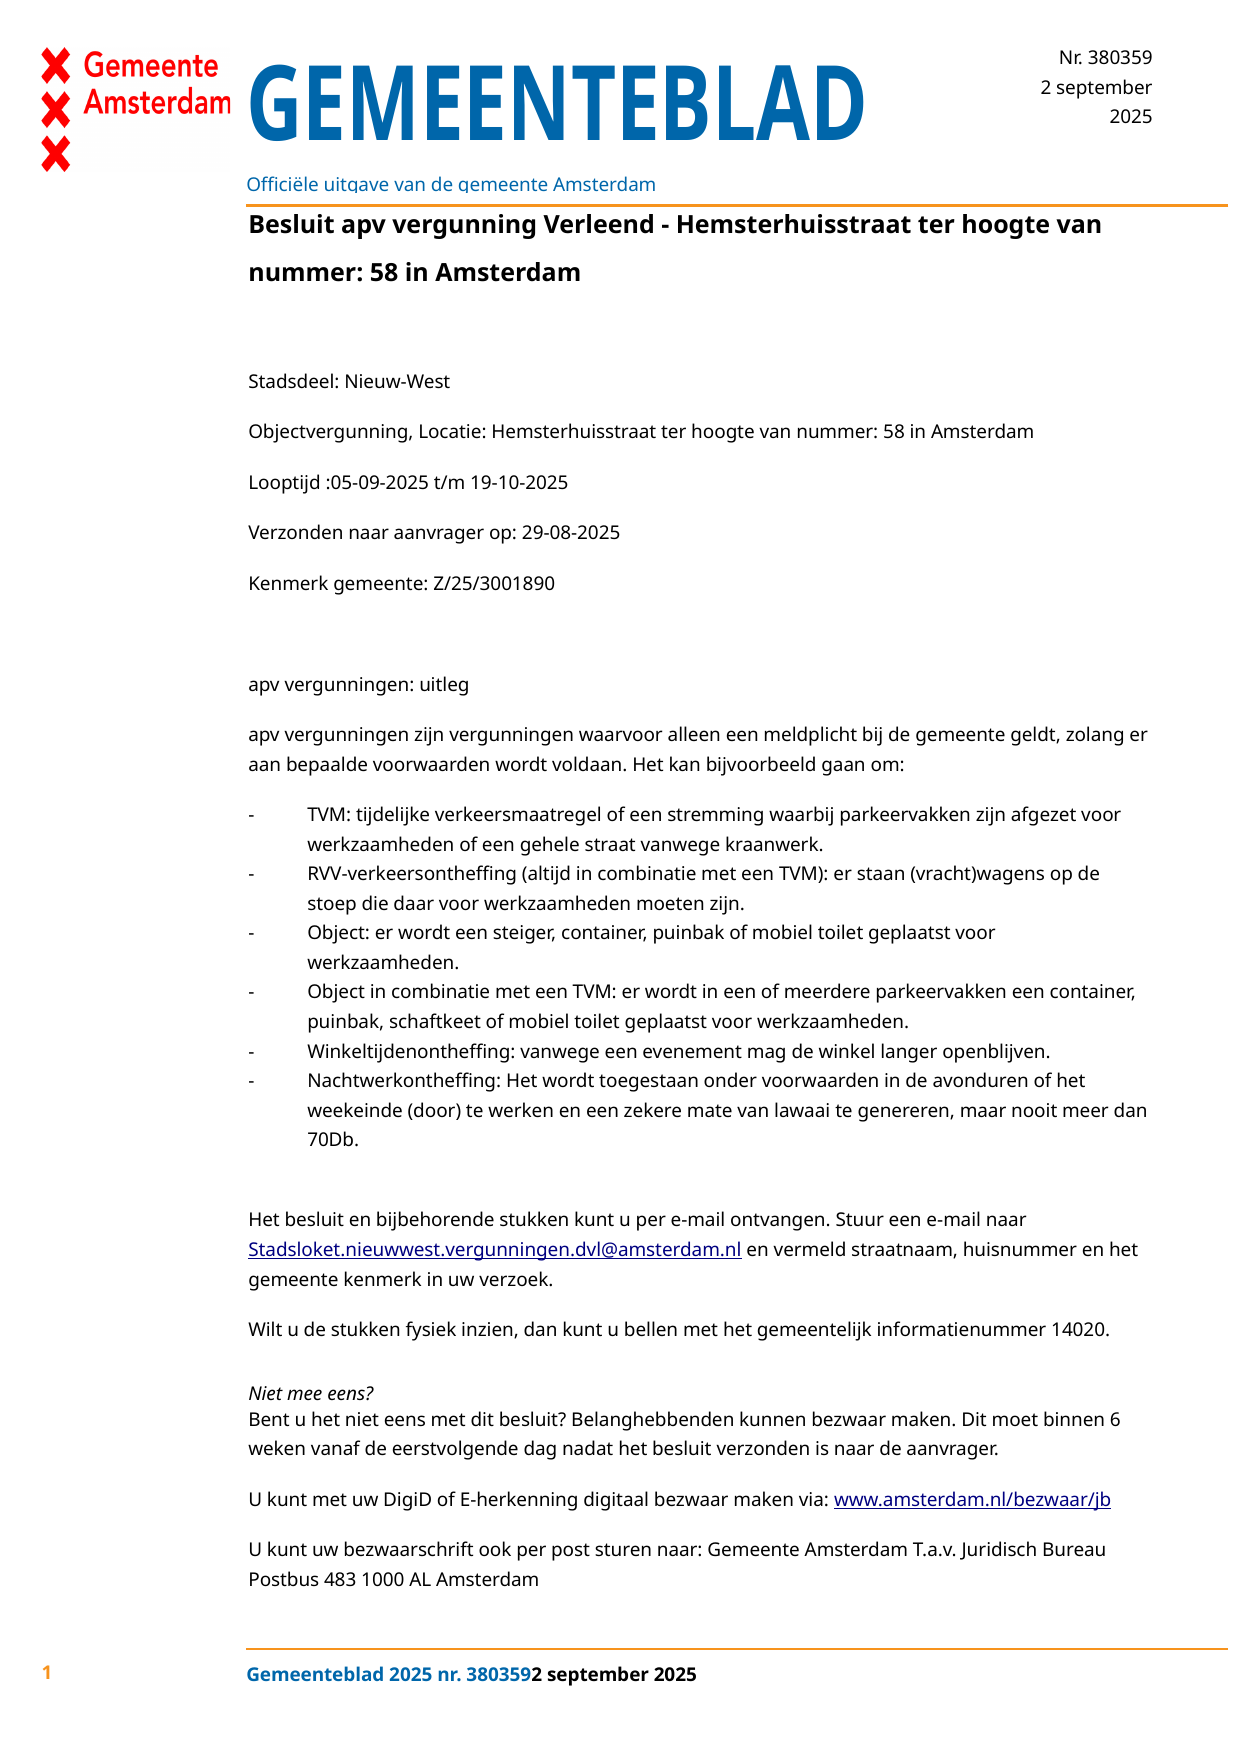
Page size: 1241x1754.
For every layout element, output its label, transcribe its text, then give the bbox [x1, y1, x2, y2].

text Objectvergunning, Locatie: Hemsterhuisstraat ter hoogte van nummer: 58 in Amsterdam [248, 419, 1152, 444]
list Nachtwerkontheffing: Het wordt toegestaan onder voorwaarden in de avonduren of het weekeinde (door) te werken en een zekere mate van lawaai te genereren, maar nooit meer dan 70Db. [248, 1067, 1152, 1152]
text Besluit apv vergunning Verleend - Hemsterhuisstraat ter hoogte van nummer: 58 in Amsterdam [248, 207, 1152, 288]
text U kunt uw bezwaarschrift ook per post sturen naar: Gemeente Amsterdam T.a.v. Juridisch Bureau Postbus 483 1000 AL Amsterdam [248, 1536, 1152, 1592]
text Kenmerk gemeente: Z/25/3001890 [248, 570, 1152, 596]
text Bent u het niet eens met dit besluit? Belanghebbenden kunnen bezwaar maken. Dit moet binnen 6 weken vanaf de eerstvolgende dag nadat het besluit verzonden is naar de aanvrager. [248, 1406, 1152, 1461]
text apv vergunningen zijn vergunningen waarvoor alleen een meldplicht bij de gemeente geldt, zolang er aan bepaalde voorwaarden wordt voldaan. Het kan bijvoorbeeld gaan om: [248, 721, 1152, 777]
picture [41, 47, 231, 172]
list TVM: tijdelijke verkeersmaatregel of een stremming waarbij parkeervakken zijn afgezet voor werkzaamheden of een gehele straat vanwege kraanwerk. [248, 801, 1152, 857]
list RVV-verkeersontheffing (altijd in combinatie met een TVM): er staan (vracht)wagens op de stoep die daar voor werkzaamheden moeten zijn. [248, 860, 1152, 916]
list Winkeltijdenontheffing: vanwege een evenement mag de winkel langer openblijven. [248, 1038, 1152, 1064]
text apv vergunningen: uitleg [248, 671, 1152, 697]
text U kunt met uw DigiD of E-herkenning digitaal bezwaar maken via: www.amsterdam.nl/bezwaar/jb [248, 1486, 1152, 1512]
text Stadsdeel: Nieuw-West [248, 368, 1152, 394]
text Wilt u de stukken fysiek inzien, dan kunt u bellen met het gemeentelijk informatienummer 14020. [248, 1316, 1152, 1342]
text Niet mee eens? [248, 1380, 1152, 1406]
text Verzonden naar aanvrager op: 29-08-2025 [248, 519, 1152, 545]
list Object in combinatie met een TVM: er wordt in een of meerdere parkeervakken een container, puinbak, schaftkeet of mobiel toilet geplaatst voor werkzaamheden. [248, 979, 1152, 1034]
text Het besluit en bijbehorende stukken kunt u per e-mail ontvangen. Stuur een e-mail naar Stadsloket.nieuwwest.vergunningen.dvl@amsterdam.nl en vermeld straatnaam, huisnummer en het gemeente kenmerk in uw verzoek. [248, 1207, 1152, 1292]
list Object: er wordt een steiger, container, puinbak of mobiel toilet geplaatst voor werkzaamheden. [248, 919, 1152, 975]
text Looptijd :05-09-2025 t/m 19-10-2025 [248, 469, 1152, 495]
